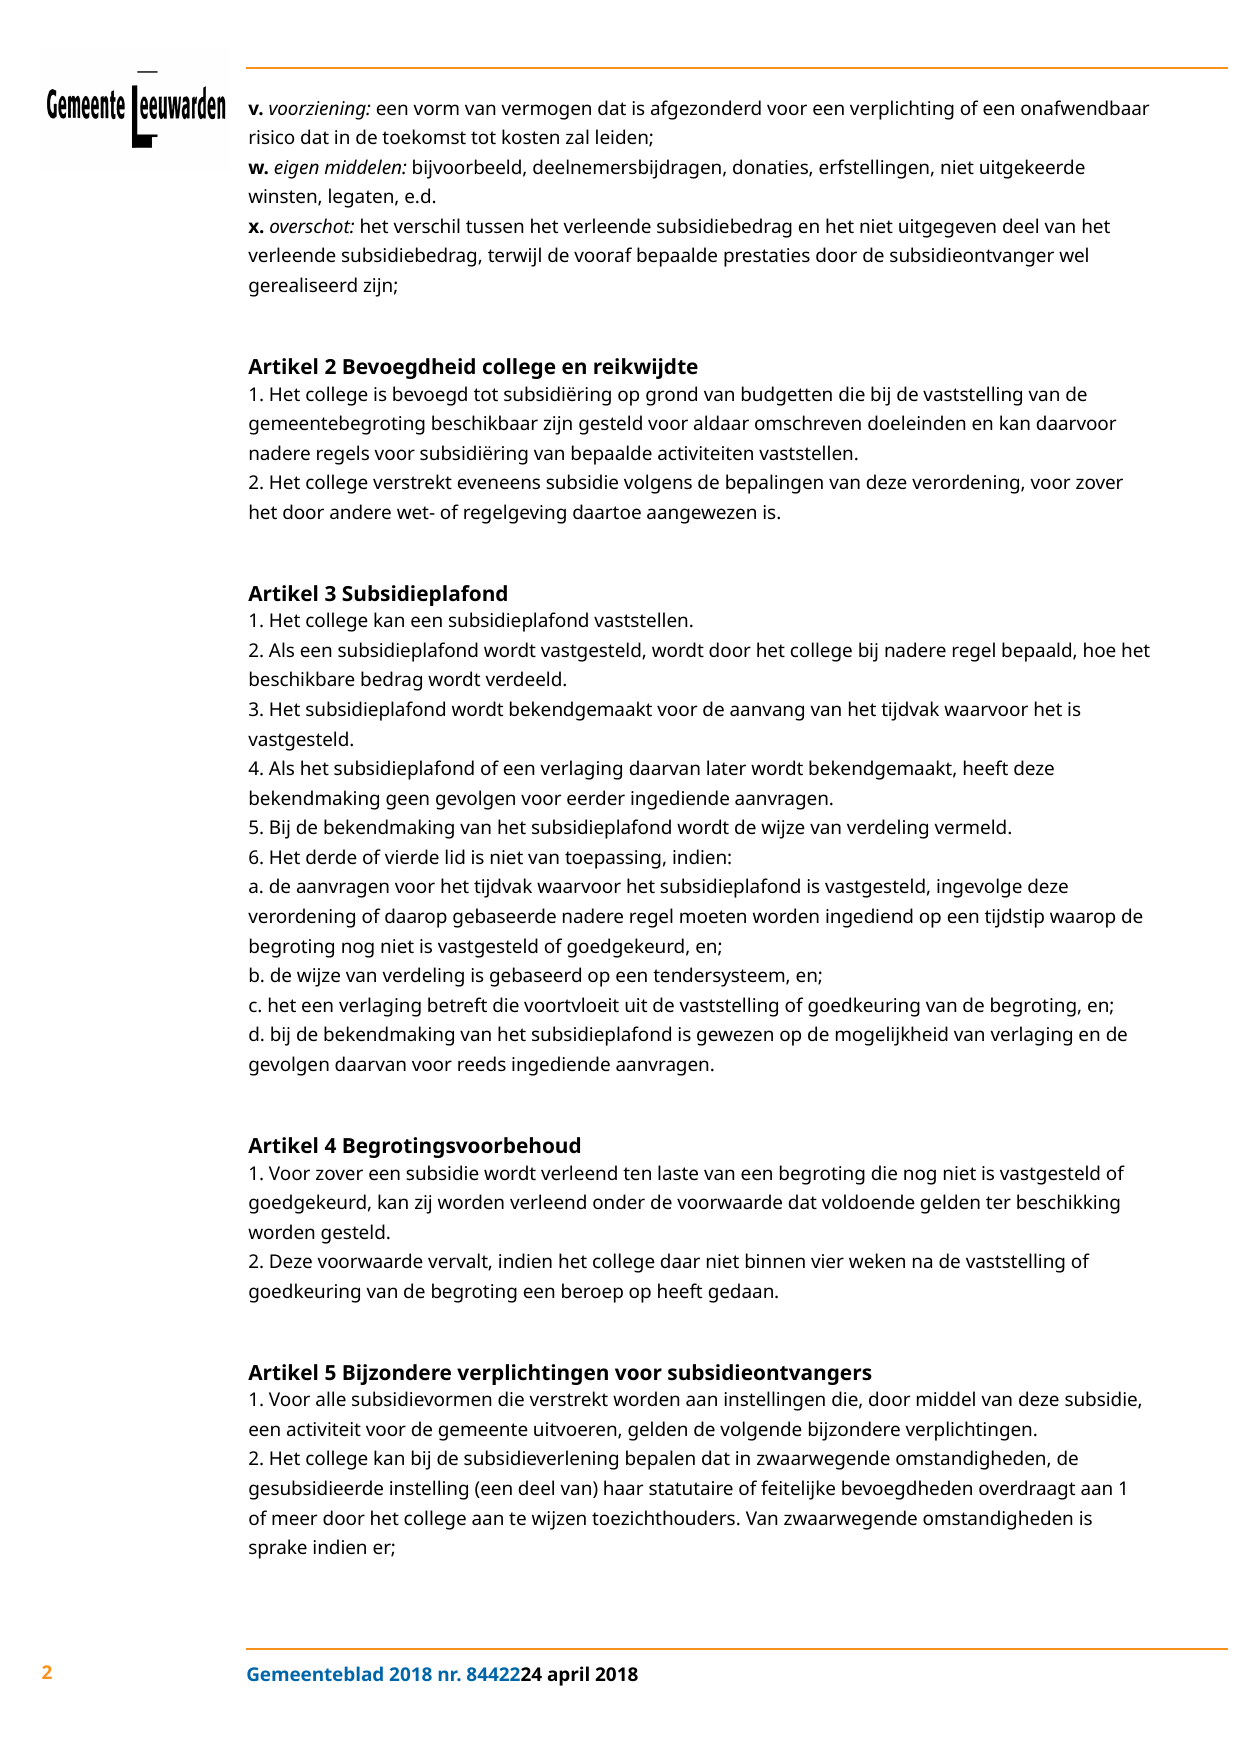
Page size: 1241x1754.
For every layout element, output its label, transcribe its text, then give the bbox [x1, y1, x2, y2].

text w. eigen middelen: bijvoorbeeld, deelnemersbijdragen, donaties, erfstellingen, niet uitgekeerde winsten, legaten, e.d. [248, 154, 1152, 209]
text 4. Als het subsidieplafond of een verlaging daarvan later wordt bekendgemaakt, heeft deze bekendmaking geen gevolgen voor eerder ingediende aanvragen. [248, 755, 1152, 811]
text x. overschot: het verschil tussen het verleende subsidiebedrag en het niet uitgegeven deel van het verleende subsidiebedrag, terwijl de vooraf bepaalde prestaties door de subsidieontvanger wel gerealiseerd zijn; [248, 213, 1152, 298]
text 1. Het college is bevoegd tot subsidiëring op grond van budgetten die bij de vaststelling van de gemeentebegroting beschikbaar zijn gesteld voor aldaar omschreven doeleinden en kan daarvoor nadere regels voor subsidiëring van bepaalde activiteiten vaststellen. [248, 381, 1152, 466]
text 1. Voor alle subsidievormen die verstrekt worden aan instellingen die, door middel van deze subsidie, een activiteit voor de gemeente uitvoeren, gelden de volgende bijzondere verplichtingen. [248, 1386, 1152, 1442]
text a. de aanvragen voor het tijdvak waarvoor het subsidieplafond is vastgesteld, ingevolge deze verordening of daarop gebaseerde nadere regel moeten worden ingediend op een tijdstip waarop de begroting nog niet is vastgesteld of goedgekeurd, en; [248, 874, 1152, 959]
text 2. Het college kan bij de subsidieverlening bepalen dat in zwaarwegende omstandigheden, de gesubsidieerde instelling (een deel van) haar statutaire of feitelijke bevoegdheden overdraagt aan 1 of meer door het college aan te wijzen toezichthouders. Van zwaarwegende omstandigheden is sprake indien er; [248, 1446, 1152, 1560]
text Artikel 2 Bevoegdheid college en reikwijdte [248, 352, 1152, 381]
text 2. Als een subsidieplafond wordt vastgesteld, wordt door het college bij nadere regel bepaald, hoe het beschikbare bedrag wordt verdeeld. [248, 637, 1152, 692]
text Artikel 3 Subsidieplafond [248, 579, 1152, 607]
text d. bij de bekendmaking van het subsidieplafond is gewezen op de mogelijkheid van verlaging en de gevolgen daarvan voor reeds ingediende aanvragen. [248, 1022, 1152, 1077]
text 1. Voor zover een subsidie wordt verleend ten laste van een begroting die nog niet is vastgesteld of goedgekeurd, kan zij worden verleend onder de voorwaarde dat voldoende gelden ter beschikking worden gesteld. [248, 1160, 1152, 1244]
text 2. Het college verstrekt eveneens subsidie volgens de bepalingen van deze verordening, voor zover het door andere wet- of regelgeving daartoe aangewezen is. [248, 469, 1152, 525]
text Artikel 5 Bijzondere verplichtingen voor subsidieontvangers [248, 1358, 1152, 1386]
text c. het een verlaging betreft die voortvloeit uit de vaststelling of goedkeuring van de begroting, en; [248, 992, 1152, 1018]
text 1. Het college kan een subsidieplafond vaststellen. [248, 607, 1152, 633]
text b. de wijze van verdeling is gebaseerd op een tendersysteem, en; [248, 962, 1152, 988]
text 6. Het derde of vierde lid is niet van toepassing, indien: [248, 844, 1152, 870]
text v. voorziening: een vorm van vermogen dat is afgezonderd voor een verplichting of een onafwendbaar risico dat in de toekomst tot kosten zal leiden; [248, 95, 1152, 150]
text 3. Het subsidieplafond wordt bekendgemaakt voor de aanvang van het tijdvak waarvoor het is vastgesteld. [248, 696, 1152, 752]
text 5. Bij de bekendmaking van het subsidieplafond wordt de wijze van verdeling vermeld. [248, 814, 1152, 840]
text 2. Deze voorwaarde vervalt, indien het college daar niet binnen vier weken na de vaststelling of goedkeuring van de begroting een beroep op heeft gedaan. [248, 1248, 1152, 1304]
picture [41, 47, 231, 172]
text Artikel 4 Begrotingsvoorbehoud [248, 1131, 1152, 1160]
